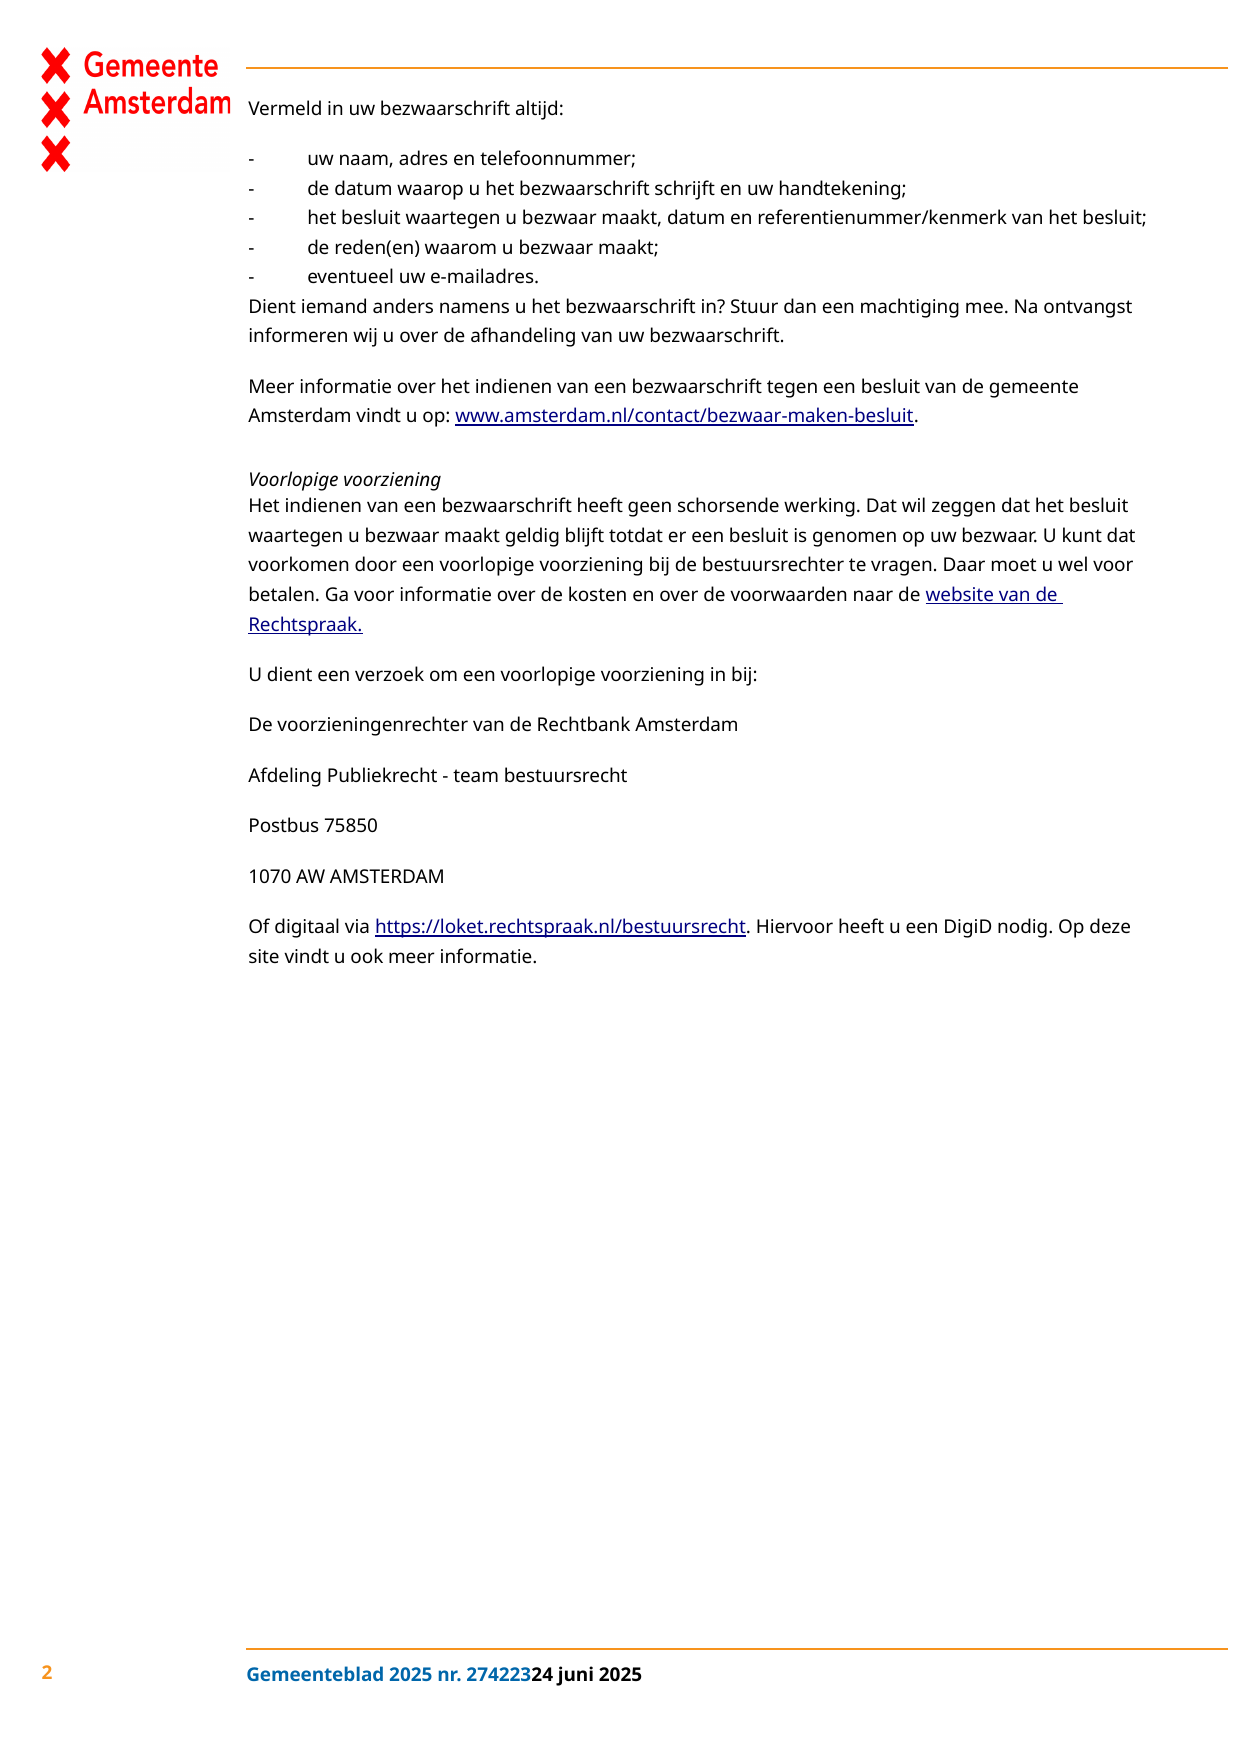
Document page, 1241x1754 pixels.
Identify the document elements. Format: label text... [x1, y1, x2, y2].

list het besluit waartegen u bezwaar maakt, datum en referentienummer/kenmerk van het besluit; [248, 204, 1152, 230]
text Dient iemand anders namens u het bezwaarschrift in? Stuur dan een machtiging mee. Na ontvangst informeren wij u over de afhandeling van uw bezwaarschrift. [248, 293, 1152, 348]
picture [41, 47, 231, 172]
text De voorzieningenrechter van de Rechtbank Amsterdam [248, 712, 1152, 737]
text 1070 AW AMSTERDAM [248, 863, 1152, 888]
text Afdeling Publiekrecht - team bestuursrecht [248, 762, 1152, 788]
text Voorlopige voorziening [248, 467, 1152, 492]
text Postbus 75850 [248, 812, 1152, 838]
list de reden(en) waarom u bezwaar maakt; [248, 234, 1152, 260]
list uw naam, adres en telefoonnummer; [248, 145, 1152, 171]
text Meer informatie over het indienen van een bezwaarschrift tegen een besluit van de gemeente Amsterdam vindt u op: www.amsterdam.nl/contact/bezwaar-maken-besluit. [248, 373, 1152, 428]
text Of digitaal via https://loket.rechtspraak.nl/bestuursrecht. Hiervoor heeft u een DigiD nodig. Op deze site vindt u ook meer informatie. [248, 913, 1152, 968]
text Vermeld in uw bezwaarschrift altijd: [248, 95, 1152, 121]
list eventueel uw e-mailadres. [248, 263, 1152, 289]
text U dient een verzoek om een voorlopige voorziening in bij: [248, 661, 1152, 687]
list de datum waarop u het bezwaarschrift schrijft en uw handtekening; [248, 175, 1152, 201]
text Het indienen van een bezwaarschrift heeft geen schorsende werking. Dat wil zeggen dat het besluit waartegen u bezwaar maakt geldig blijft totdat er een besluit is genomen op uw bezwaar. U kunt dat voorkomen door een voorlopige voorziening bij de bestuursrechter te vragen. Daar moet u wel voor betalen. Ga voor informatie over de kosten en over de voorwaarden naar de website van de Rechtspraak. [248, 492, 1152, 636]
